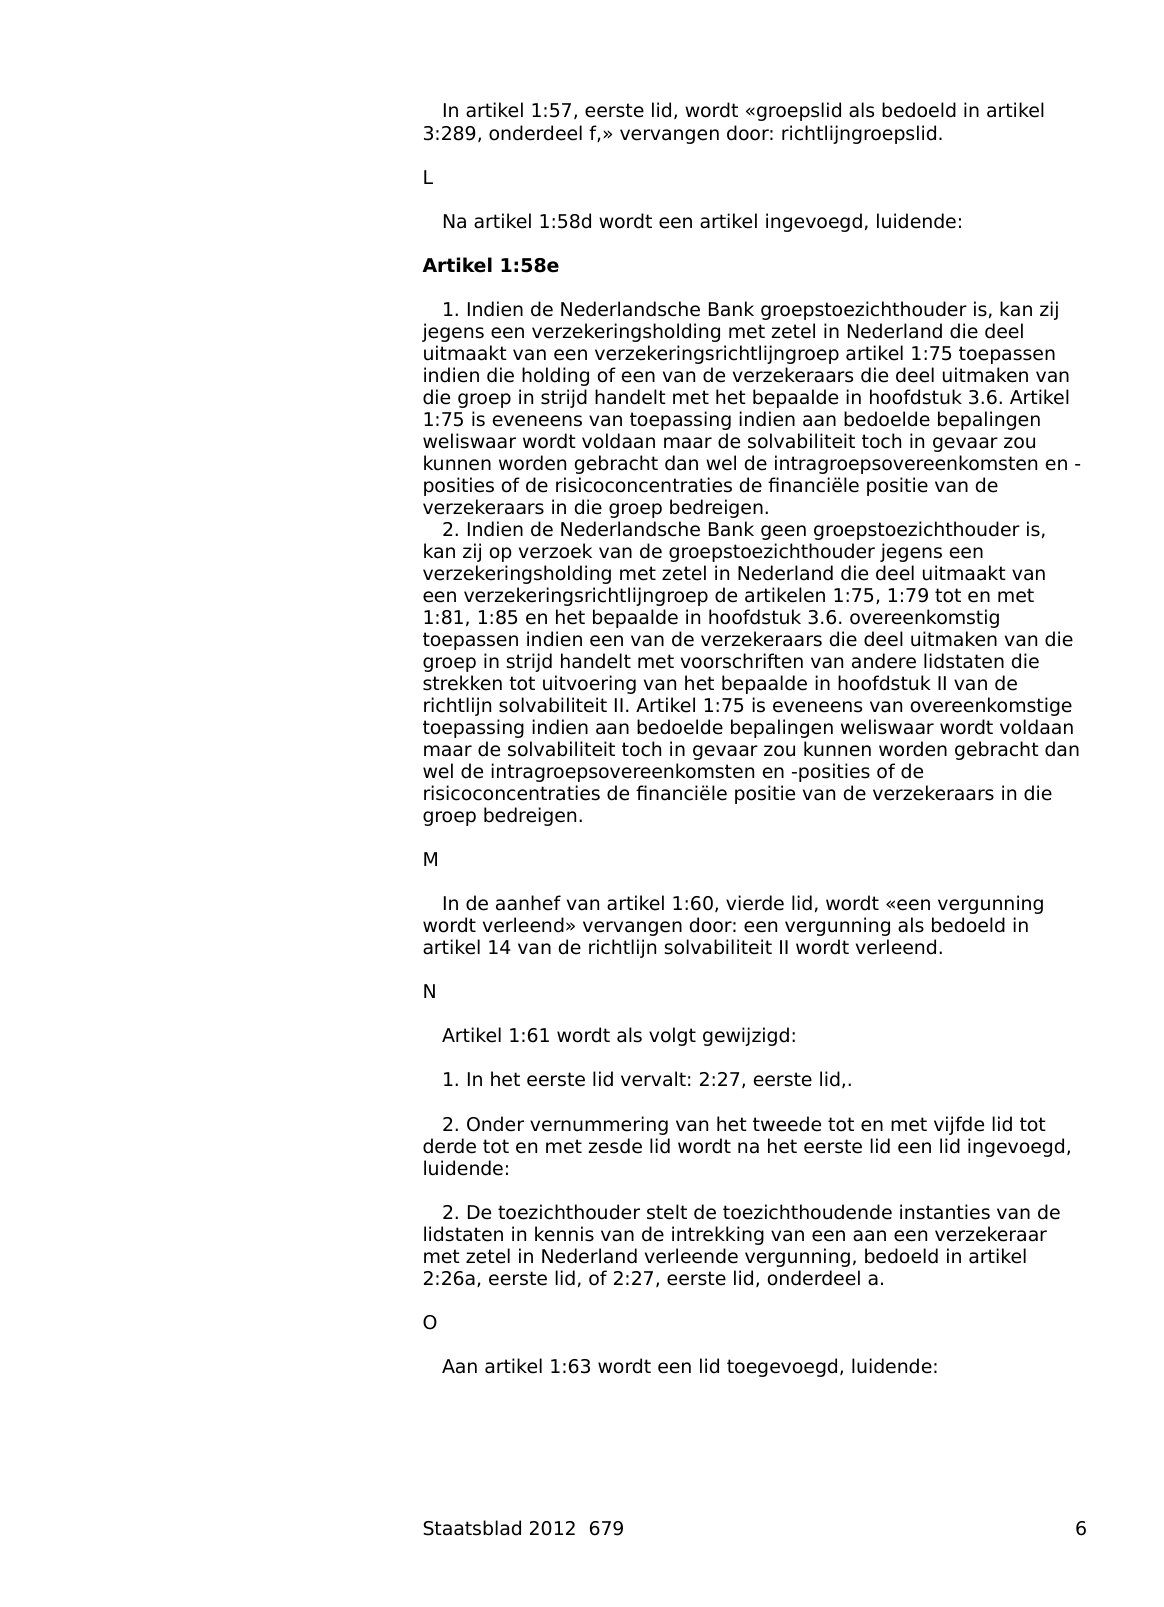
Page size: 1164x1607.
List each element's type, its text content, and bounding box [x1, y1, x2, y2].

text O [422, 1312, 1087, 1334]
text L [422, 167, 1087, 188]
text N [422, 981, 1087, 1003]
text 2. Onder vernummering van het tweede tot en met vijfde lid tot derde tot en met zesde lid wordt na het eerste lid een lid ingevoegd, luidende: [422, 1113, 1087, 1179]
subtitle Artikel 1:58e [422, 255, 1087, 277]
text Na artikel 1:58d wordt een artikel ingevoegd, luidende: [422, 211, 1087, 233]
text 1. In het eerste lid vervalt: 2:27, eerste lid,. [422, 1069, 1087, 1091]
text Aan artikel 1:63 wordt een lid toegevoegd, luidende: [422, 1356, 1087, 1378]
text Artikel 1:61 wordt als volgt gewijzigd: [422, 1025, 1087, 1047]
text 2. Indien de Nederlandsche Bank geen groepstoezichthouder is, kan zij op verzoek van de groepstoezichthouder jegens een verzekeringsholding met zetel in Nederland die deel uitmaakt van een verzekeringsrichtlijngroep de artikelen 1:75, 1:79 tot en met 1:81, 1:85 en het bepaalde in hoofdstuk 3.6. overeenkomstig toepassen indien een van de verzekeraars die deel uitmaken van die groep in strijd handelt met voorschriften van andere lidstaten die strekken tot uitvoering van het bepaalde in hoofdstuk II van de richtlijn solvabiliteit II. Artikel 1:75 is eveneens van overeenkomstige toepassing indien aan bedoelde bepalingen weliswaar wordt voldaan maar de solvabiliteit toch in gevaar zou kunnen worden gebracht dan wel de intragroepsovereenkomsten en -posities of de risicoconcentraties de financiële positie van de verzekeraars in die groep bedreigen. [422, 519, 1087, 827]
text In de aanhef van artikel 1:60, vierde lid, wordt «een vergunning wordt verleend» vervangen door: een vergunning als bedoeld in artikel 14 van de richtlijn solvabiliteit II wordt verleend. [422, 893, 1087, 959]
text 2. De toezichthouder stelt de toezichthoudende instanties van de lidstaten in kennis van de intrekking van een aan een verzekeraar met zetel in Nederland verleende vergunning, bedoeld in artikel 2:26a, eerste lid, of 2:27, eerste lid, onderdeel a. [422, 1202, 1087, 1289]
text 1. Indien de Nederlandsche Bank groepstoezichthouder is, kan zij jegens een verzekeringsholding met zetel in Nederland die deel uitmaakt van een verzekeringsrichtlijngroep artikel 1:75 toepassen indien die holding of een van de verzekeraars die deel uitmaken van die groep in strijd handelt met het bepaalde in hoofdstuk 3.6. Artikel 1:75 is eveneens van toepassing indien aan bedoelde bepalingen weliswaar wordt voldaan maar de solvabiliteit toch in gevaar zou kunnen worden gebracht dan wel de intragroepsovereenkomsten en -posities of de risicoconcentraties de financiële positie van de verzekeraars in die groep bedreigen. [422, 299, 1087, 519]
text M [422, 849, 1087, 871]
text In artikel 1:57, eerste lid, wordt «groepslid als bedoeld in artikel 3:289, onderdeel f,» vervangen door: richtlijngroepslid. [422, 100, 1087, 144]
